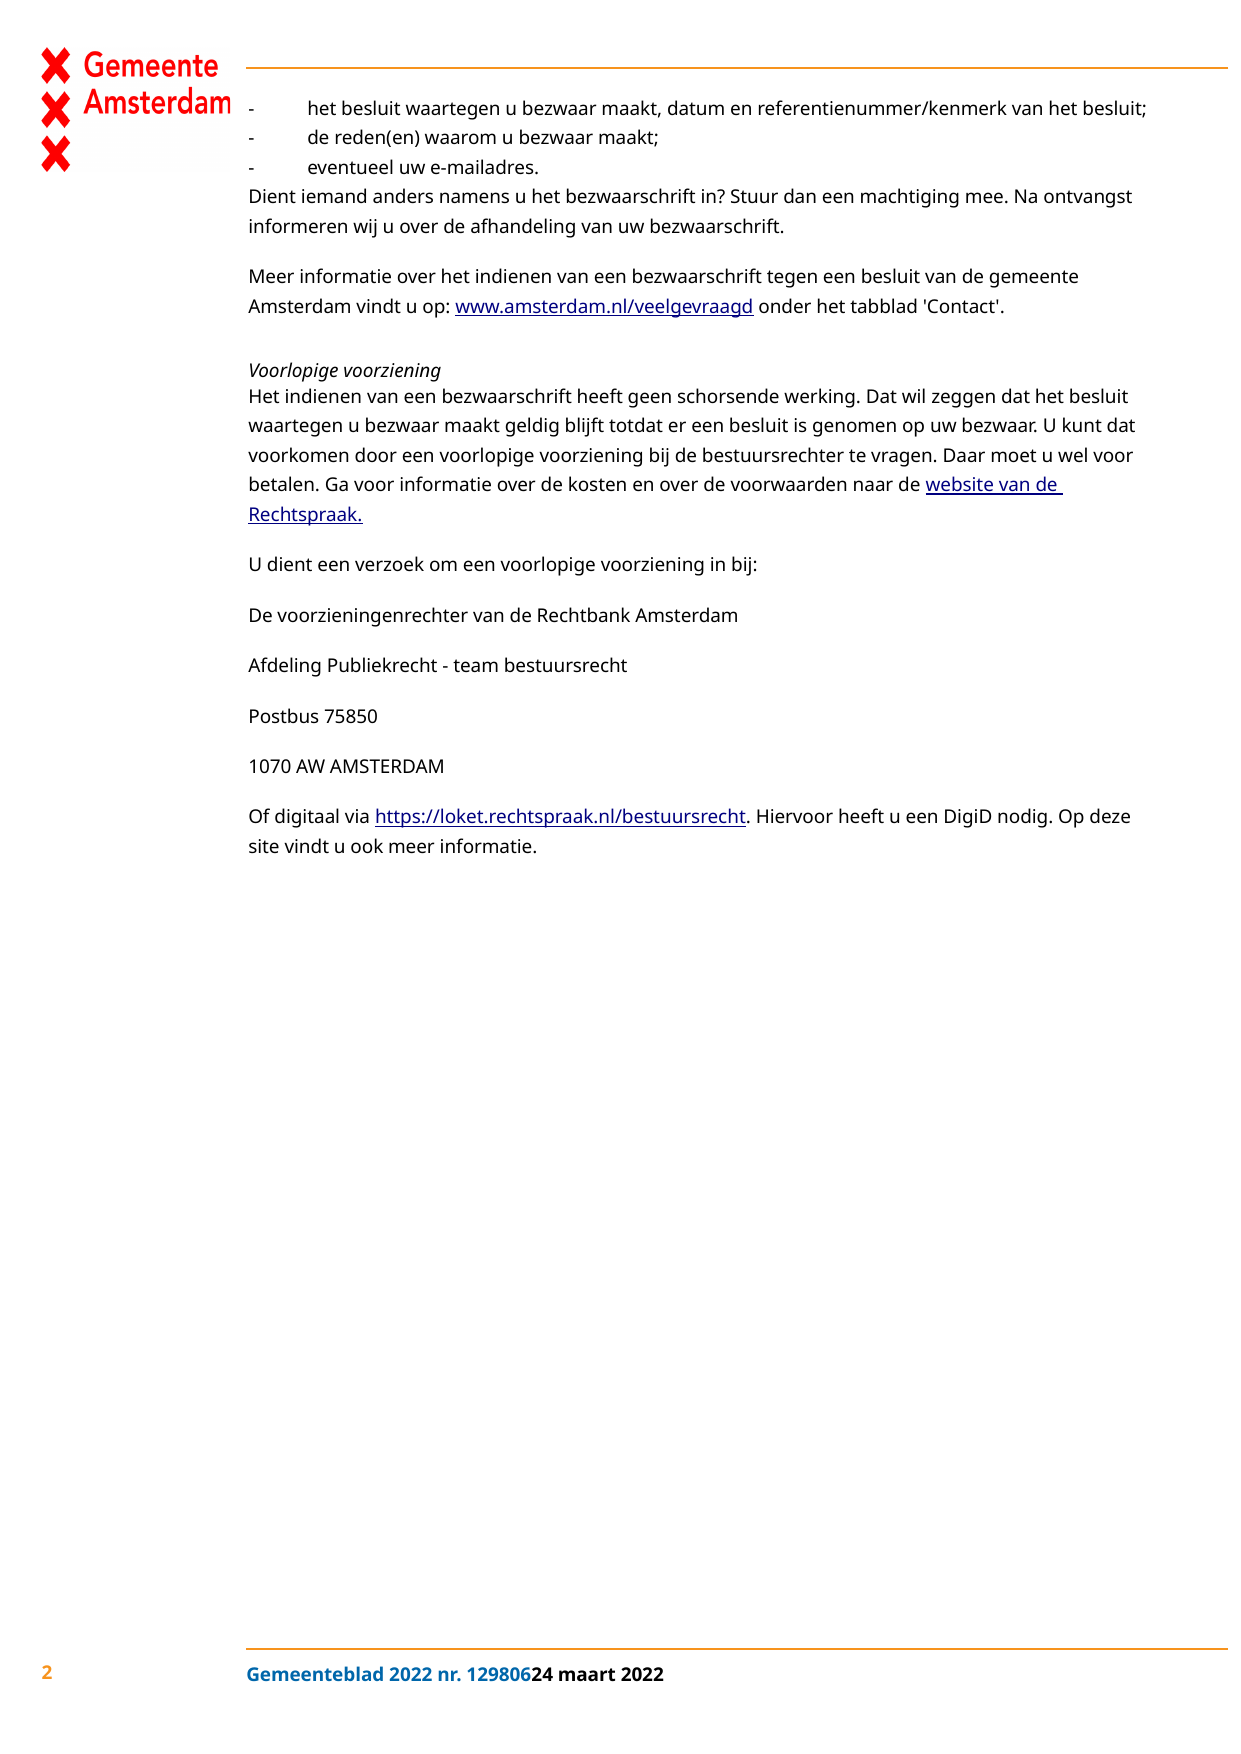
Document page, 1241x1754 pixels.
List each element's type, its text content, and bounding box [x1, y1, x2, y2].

picture [41, 47, 231, 172]
text U dient een verzoek om een voorlopige voorziening in bij: [248, 552, 1152, 577]
text Afdeling Publiekrecht - team bestuursrecht [248, 652, 1152, 678]
list de reden(en) waarom u bezwaar maakt; [248, 124, 1152, 150]
list het besluit waartegen u bezwaar maakt, datum en referentienummer/kenmerk van het besluit; [248, 95, 1152, 121]
text Dient iemand anders namens u het bezwaarschrift in? Stuur dan een machtiging mee. Na ontvangst informeren wij u over de afhandeling van uw bezwaarschrift. [248, 183, 1152, 239]
text Postbus 75850 [248, 703, 1152, 728]
text Of digitaal via https://loket.rechtspraak.nl/bestuursrecht. Hiervoor heeft u een DigiD nodig. Op deze site vindt u ook meer informatie. [248, 804, 1152, 859]
text Meer informatie over het indienen van een bezwaarschrift tegen een besluit van de gemeente Amsterdam vindt u op: www.amsterdam.nl/veelgevraagd onder het tabblad 'Contact'. [248, 263, 1152, 319]
text Voorlopige voorziening [248, 357, 1152, 383]
text 1070 AW AMSTERDAM [248, 753, 1152, 779]
list eventueel uw e-mailadres. [248, 154, 1152, 180]
text De voorzieningenrechter van de Rechtbank Amsterdam [248, 602, 1152, 628]
text Het indienen van een bezwaarschrift heeft geen schorsende werking. Dat wil zeggen dat het besluit waartegen u bezwaar maakt geldig blijft totdat er een besluit is genomen op uw bezwaar. U kunt dat voorkomen door een voorlopige voorziening bij de bestuursrechter te vragen. Daar moet u wel voor betalen. Ga voor informatie over de kosten en over de voorwaarden naar de website van de Rechtspraak. [248, 383, 1152, 527]
